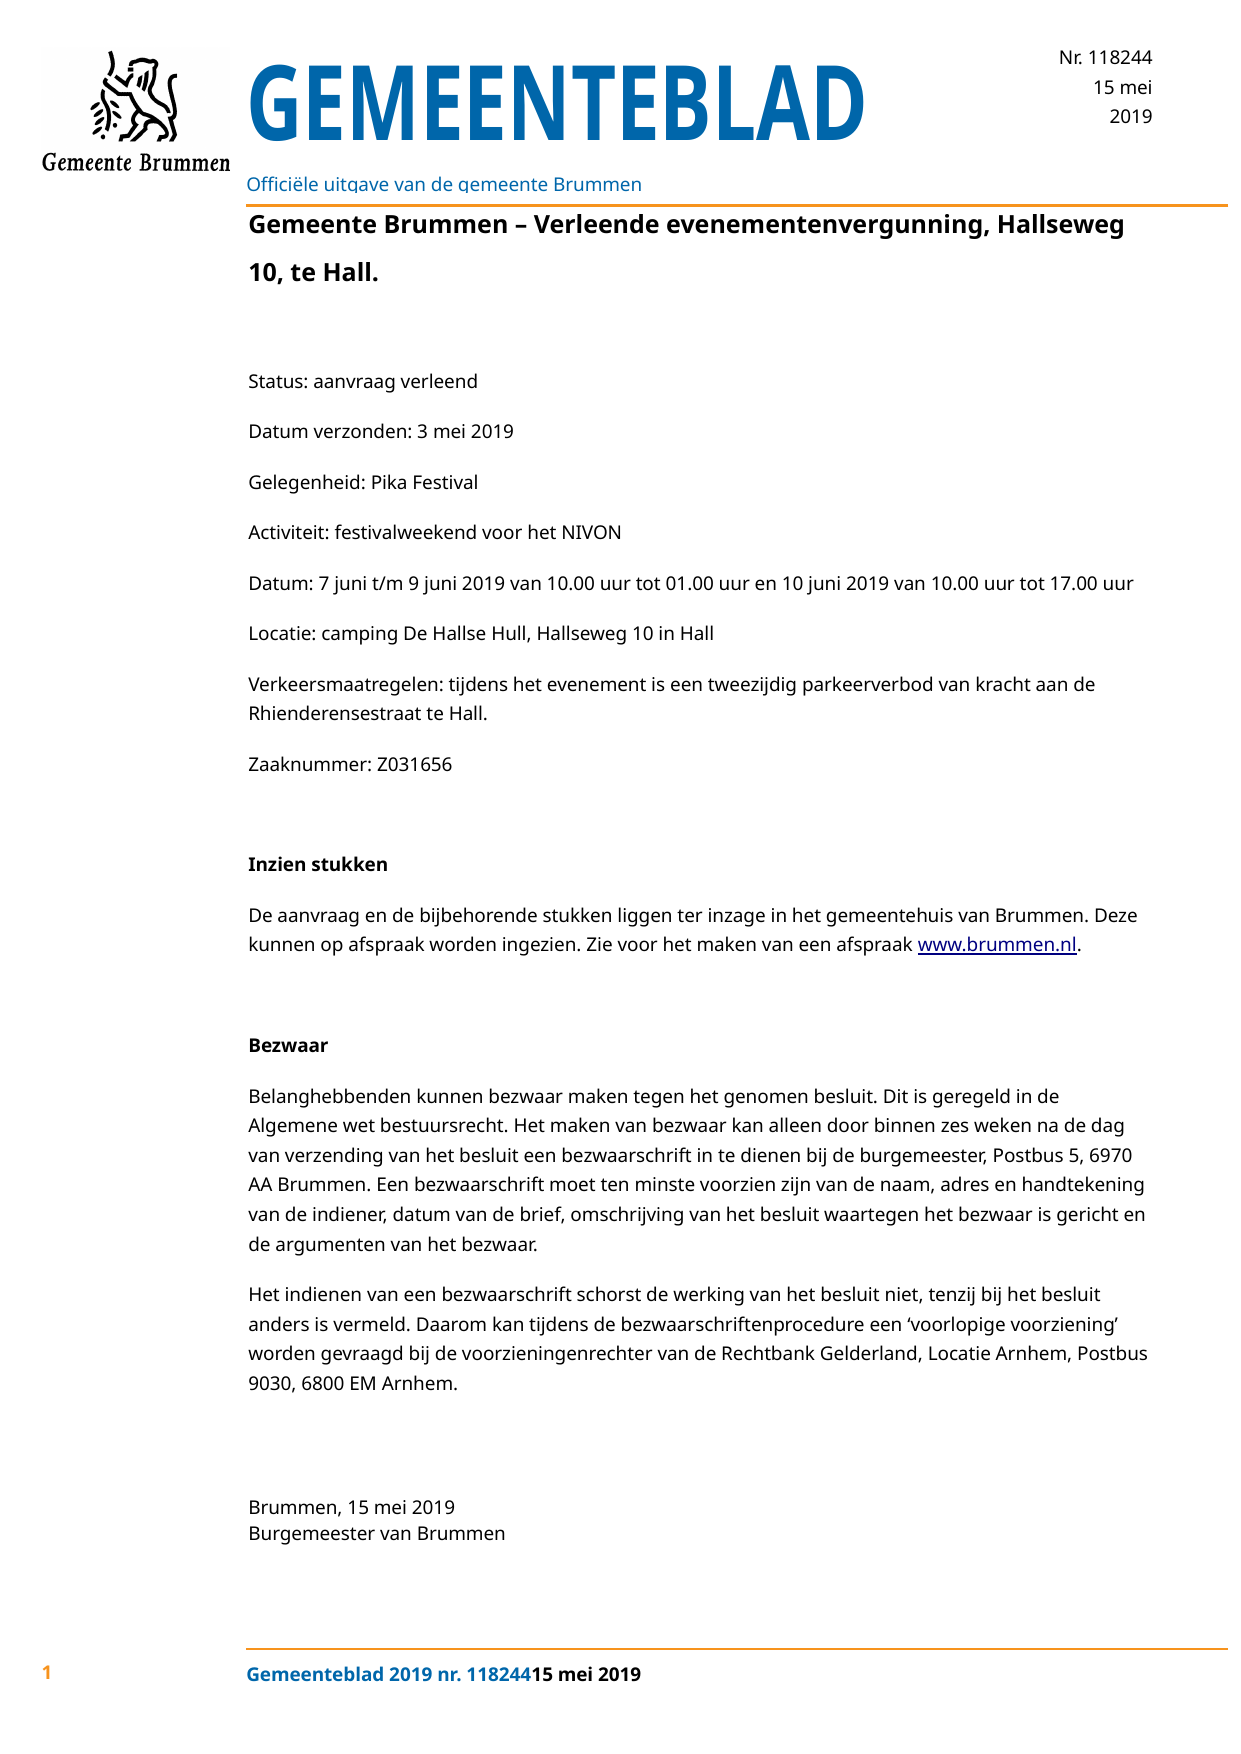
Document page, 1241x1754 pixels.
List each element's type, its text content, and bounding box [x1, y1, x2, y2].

text Zaaknummer: Z031656 [248, 751, 1152, 777]
text Status: aanvraag verleend [248, 368, 1152, 394]
text Burgemeester van Brummen [248, 1520, 1152, 1545]
text Inzien stukken [248, 852, 1152, 877]
text Locatie: camping De Hallse Hull, Hallseweg 10 in Hall [248, 620, 1152, 646]
text Verkeersmaatregelen: tijdens het evenement is een tweezijdig parkeerverbod van kracht aan de Rhienderensestraat te Hall. [248, 671, 1152, 726]
text Gemeente Brummen – Verleende evenementenvergunning, Hallseweg 10, te Hall. [248, 207, 1152, 288]
picture [41, 47, 231, 172]
text Bezwaar [248, 1032, 1152, 1058]
text Het indienen van een bezwaarschrift schorst de werking van het besluit niet, tenzij bij het besluit anders is vermeld. Daarom kan tijdens de bezwaarschriftenprocedure een ‘voorlopige voorziening’ worden gevraagd bij de voorzieningenrechter van de Rechtbank Gelderland, Locatie Arnhem, Postbus 9030, 6800 EM Arnhem. [248, 1281, 1152, 1396]
text De aanvraag en de bijbehorende stukken liggen ter inzage in het gemeentehuis van Brummen. Deze kunnen op afspraak worden ingezien. Zie voor het maken van een afspraak www.brummen.nl. [248, 902, 1152, 957]
text Datum: 7 juni t/m 9 juni 2019 van 10.00 uur tot 01.00 uur en 10 juni 2019 van 10.00 uur tot 17.00 uur [248, 570, 1152, 596]
text Datum verzonden: 3 mei 2019 [248, 419, 1152, 444]
text Gelegenheid: Pika Festival [248, 469, 1152, 495]
text Activiteit: festivalweekend voor het NIVON [248, 519, 1152, 545]
text Belanghebbenden kunnen bezwaar maken tegen het genomen besluit. Dit is geregeld in de Algemene wet bestuursrecht. Het maken van bezwaar kan alleen door binnen zes weken na de dag van verzending van het besluit een bezwaarschrift in te dienen bij de burgemeester, Postbus 5, 6970 AA Brummen. Een bezwaarschrift moet ten minste voorzien zijn van de naam, adres en handtekening van de indiener, datum van de brief, omschrijving van het besluit waartegen het bezwaar is gericht en de argumenten van het bezwaar. [248, 1083, 1152, 1257]
text Brummen, 15 mei 2019 [248, 1494, 1152, 1520]
